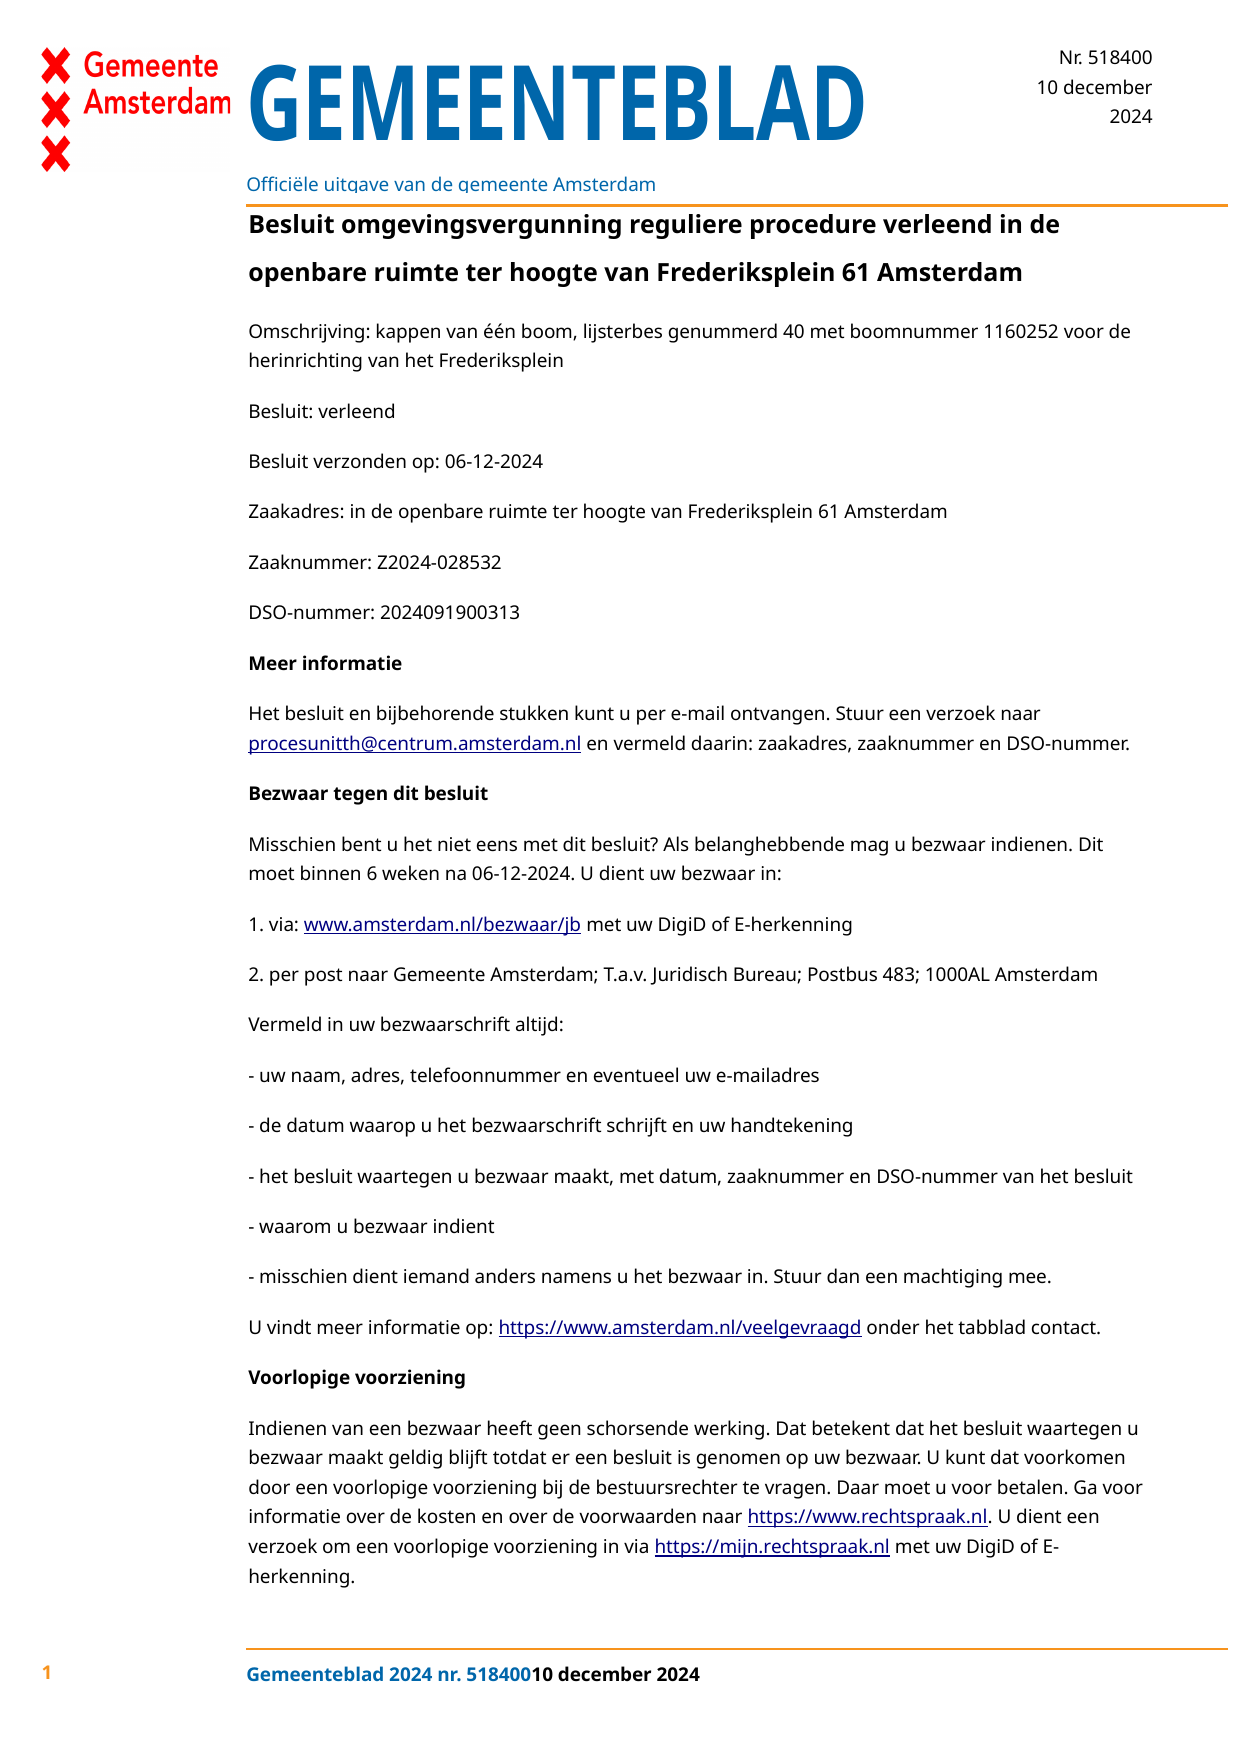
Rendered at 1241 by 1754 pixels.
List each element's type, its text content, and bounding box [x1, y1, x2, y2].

text - de datum waarop u het bezwaarschrift schrijft en uw handtekening [248, 1112, 1152, 1138]
text Omschrijving: kappen van één boom, lijsterbes genummerd 40 met boomnummer 1160252 voor de herinrichting van het Frederiksplein [248, 318, 1152, 373]
text Besluit verzonden op: 06-12-2024 [248, 448, 1152, 474]
text Voorlopige voorziening [248, 1364, 1152, 1390]
text 1. via: www.amsterdam.nl/bezwaar/jb met uw DigiD of E-herkenning [248, 911, 1152, 937]
text - uw naam, adres, telefoonnummer en eventueel uw e-mailadres [248, 1062, 1152, 1088]
text - waarom u bezwaar indient [248, 1213, 1152, 1239]
text Bezwaar tegen dit besluit [248, 780, 1152, 806]
text Misschien bent u het niet eens met dit besluit? Als belanghebbende mag u bezwaar indienen. Dit moet binnen 6 weken na 06-12-2024. U dient uw bezwaar in: [248, 831, 1152, 886]
text Het besluit en bijbehorende stukken kunt u per e-mail ontvangen. Stuur een verzoek naar procesunitth@centrum.amsterdam.nl en vermeld daarin: zaakadres, zaaknummer en DSO-nummer. [248, 700, 1152, 756]
text Indienen van een bezwaar heeft geen schorsende werking. Dat betekent dat het besluit waartegen u bezwaar maakt geldig blijft totdat er een besluit is genomen op uw bezwaar. U kunt dat voorkomen door een voorlopige voorziening bij de bestuursrechter te vragen. Daar moet u voor betalen. Ga voor informatie over de kosten en over de voorwaarden naar https://www.rechtspraak.nl. U dient een verzoek om een voorlopige voorziening in via https://mijn.rechtspraak.nl met uw DigiD of E-herkenning. [248, 1415, 1152, 1589]
text Besluit: verleend [248, 398, 1152, 424]
text - het besluit waartegen u bezwaar maakt, met datum, zaaknummer en DSO-nummer van het besluit [248, 1163, 1152, 1189]
text U vindt meer informatie op: https://www.amsterdam.nl/veelgevraagd onder het tabblad contact. [248, 1314, 1152, 1340]
picture [41, 47, 231, 172]
text Besluit omgevingsvergunning reguliere procedure verleend in de openbare ruimte ter hoogte van Frederiksplein 61 Amsterdam [248, 207, 1152, 288]
text - misschien dient iemand anders namens u het bezwaar in. Stuur dan een machtiging mee. [248, 1264, 1152, 1289]
text Zaaknummer: Z2024-028532 [248, 549, 1152, 575]
text Vermeld in uw bezwaarschrift altijd: [248, 1012, 1152, 1037]
text 2. per post naar Gemeente Amsterdam; T.a.v. Juridisch Bureau; Postbus 483; 1000AL Amsterdam [248, 961, 1152, 987]
text DSO-nummer: 2024091900313 [248, 599, 1152, 625]
text Meer informatie [248, 650, 1152, 676]
text Zaakadres: in de openbare ruimte ter hoogte van Frederiksplein 61 Amsterdam [248, 499, 1152, 524]
